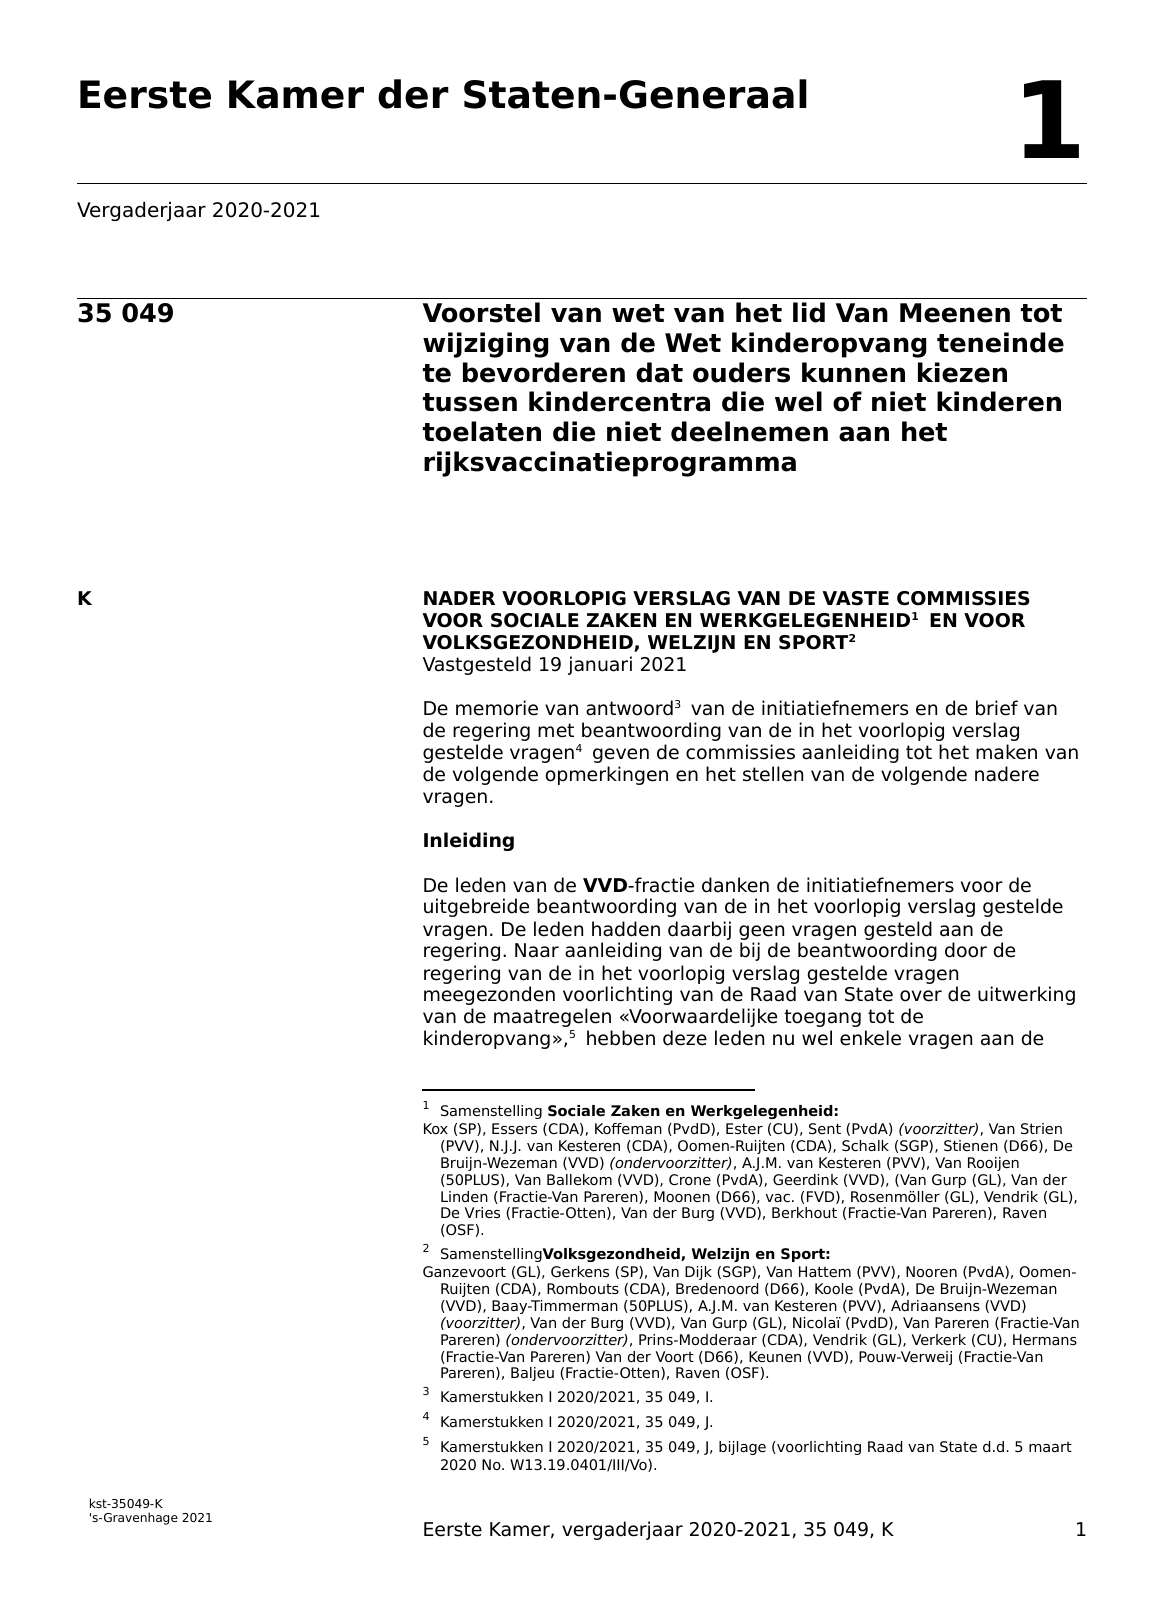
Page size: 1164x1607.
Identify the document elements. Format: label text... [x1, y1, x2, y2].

text SamenstellingVolksgezondheid, Welzijn en Sport: [422, 1242, 1087, 1264]
table_header 1 [886, 59, 1087, 183]
text De memorie van antwoord van de initiatiefnemers en de brief van de regering met beantwoording van de in het voorlopig verslag gestelde vragen geven de commissies aanleiding tot het maken van de volgende opmerkingen en het stellen van de volgende nadere vragen. [422, 698, 1087, 808]
subtitle Inleiding [422, 830, 1087, 852]
text Kox (SP), Essers (CDA), Koffeman (PvdD), Ester (CU), Sent (PvdA) (voorzitter), Van Strien (PVV), N.J.J. van Kesteren (CDA), Oomen-Ruijten (CDA), Schalk (SGP), Stienen (D66), De Bruijn-Wezeman (VVD) (ondervoorzitter), A.J.M. van Kesteren (PVV), Van Rooijen (50PLUS), Van Ballekom (VVD), Crone (PvdA), Geerdink (VVD), (Van Gurp (GL), Van der Linden (Fractie-Van Pareren), Moonen (D66), vac. (FVD), Rosenmöller (GL), Vendrik (GL), De Vries (Fractie-Otten), Van der Burg (VVD), Berkhout (Fractie-Van Pareren), Raven (OSF). [422, 1121, 1087, 1239]
table_header Eerste Kamer der Staten-Generaal [77, 59, 886, 183]
subtitle K NADER VOORLOPIG VERSLAG VAN DE VASTE COMMISSIES VOOR SOCIALE ZAKEN EN WERKGELEGENHEID EN VOOR VOLKSGEZONDHEID, WELZIJN EN SPORT [77, 588, 1087, 654]
table_cell Vergaderjaar 2020-2021 [77, 184, 1087, 298]
text Vastgesteld 19 januari 2021 [422, 654, 1087, 676]
text Kamerstukken I 2020/2021, 35 049, I. [422, 1385, 1087, 1407]
subtitle 35 049 Voorstel van wet van het lid Van Meenen tot wijziging van de Wet kinderopvang teneinde te bevorderen dat ouders kunnen kiezen tussen kindercentra die wel of niet kinderen toelaten die niet deelnemen aan het rijksvaccinatieprogramma [77, 299, 1087, 477]
text De leden van de VVD-fractie danken de initiatiefnemers voor de uitgebreide beantwoording van de in het voorlopig verslag gestelde vragen. De leden hadden daarbij geen vragen gesteld aan de regering. Naar aanleiding van de bij de beantwoording door de regering van de in het voorlopig verslag gestelde vragen meegezonden voorlichting van de Raad van State over de uitwerking van de maatregelen «Voorwaardelijke toegang tot de kinderopvang», hebben deze leden nu wel enkele vragen aan de [422, 874, 1087, 1050]
text Kamerstukken I 2020/2021, 35 049, J. [422, 1410, 1087, 1432]
text Samenstelling Sociale Zaken en Werkgelegenheid: [422, 1099, 1087, 1121]
text kst-35049-K [88, 1497, 323, 1511]
text Ganzevoort (GL), Gerkens (SP), Van Dijk (SGP), Van Hattem (PVV), Nooren (PvdA), Oomen-Ruijten (CDA), Rombouts (CDA), Bredenoord (D66), Koole (PvdA), De Bruijn-Wezeman (VVD), Baay-Timmerman (50PLUS), A.J.M. van Kesteren (PVV), Adriaansens (VVD) (voorzitter), Van der Burg (VVD), Van Gurp (GL), Nicolaï (PvdD), Van Pareren (Fractie-Van Pareren) (ondervoorzitter), Prins-Modderaar (CDA), Vendrik (GL), Verkerk (CU), Hermans (Fractie-Van Pareren) Van der Voort (D66), Keunen (VVD), Pouw-Verweij (Fractie-Van Pareren), Baljeu (Fractie-Otten), Raven (OSF). [422, 1264, 1087, 1382]
text 's-Gravenhage 2021 [88, 1511, 323, 1525]
text Kamerstukken I 2020/2021, 35 049, J, bijlage (voorlichting Raad van State d.d. 5 maart 2020 No. W13.19.0401/III/Vo). [422, 1435, 1087, 1474]
